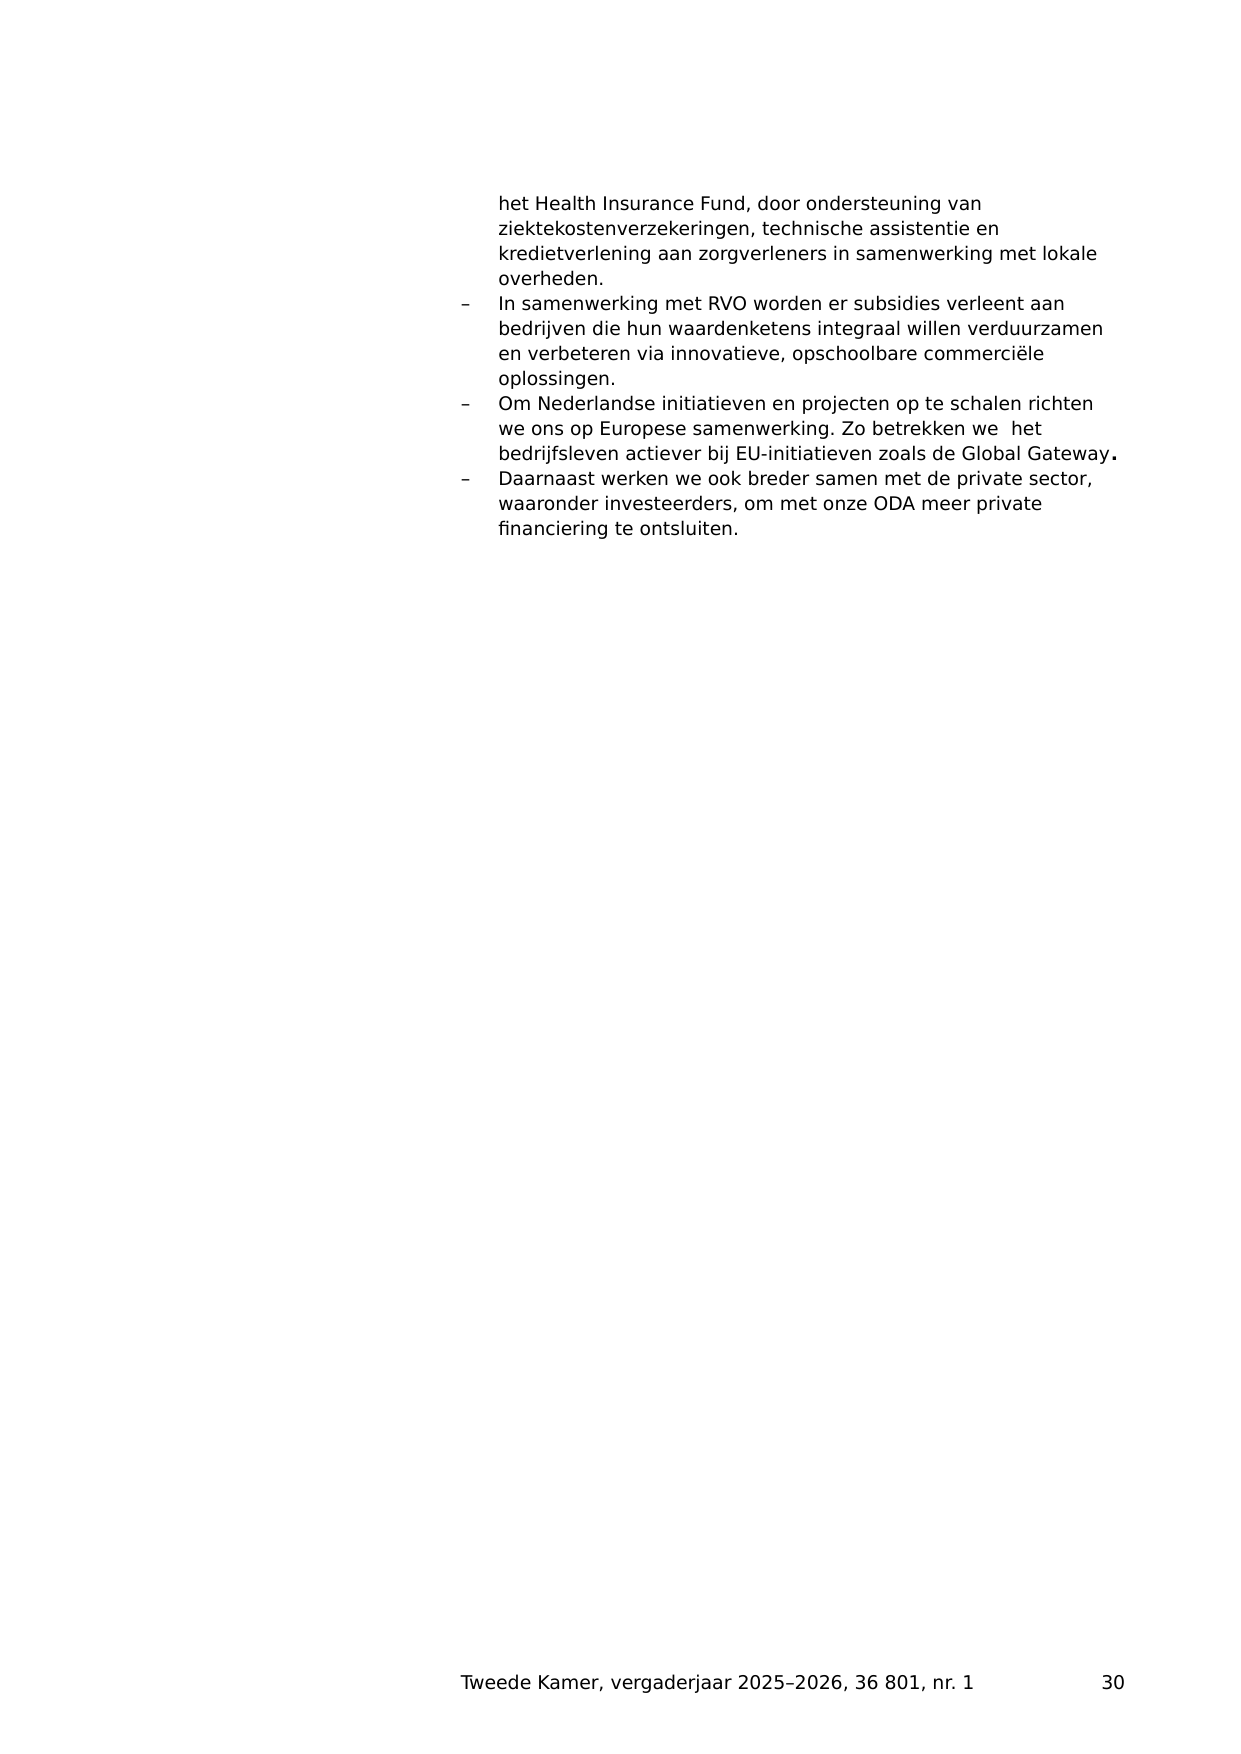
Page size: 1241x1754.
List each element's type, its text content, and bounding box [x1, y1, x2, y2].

list Daarnaast werken we ook breder samen met de private sector, waaronder investeerders, om met onze ODA meer private financiering te ontsluiten. [461, 466, 1125, 541]
list In samenwerking met RVO worden er subsidies verleent aan bedrijven die hun waardenketens integraal willen verduurzamen en verbeteren via innovatieve, opschoolbare commerciële oplossingen. [461, 291, 1125, 391]
list het Health Insurance Fund, door ondersteuning van ziektekostenverzekeringen, technische assistentie en kredietverlening aan zorgverleners in samenwerking met lokale overheden. [461, 191, 1125, 291]
list Om Nederlandse initiatieven en projecten op te schalen richten we ons op Europese samenwerking. Zo betrekken we het bedrijfsleven actiever bij EU-initiatieven zoals de Global Gateway. [461, 391, 1125, 466]
